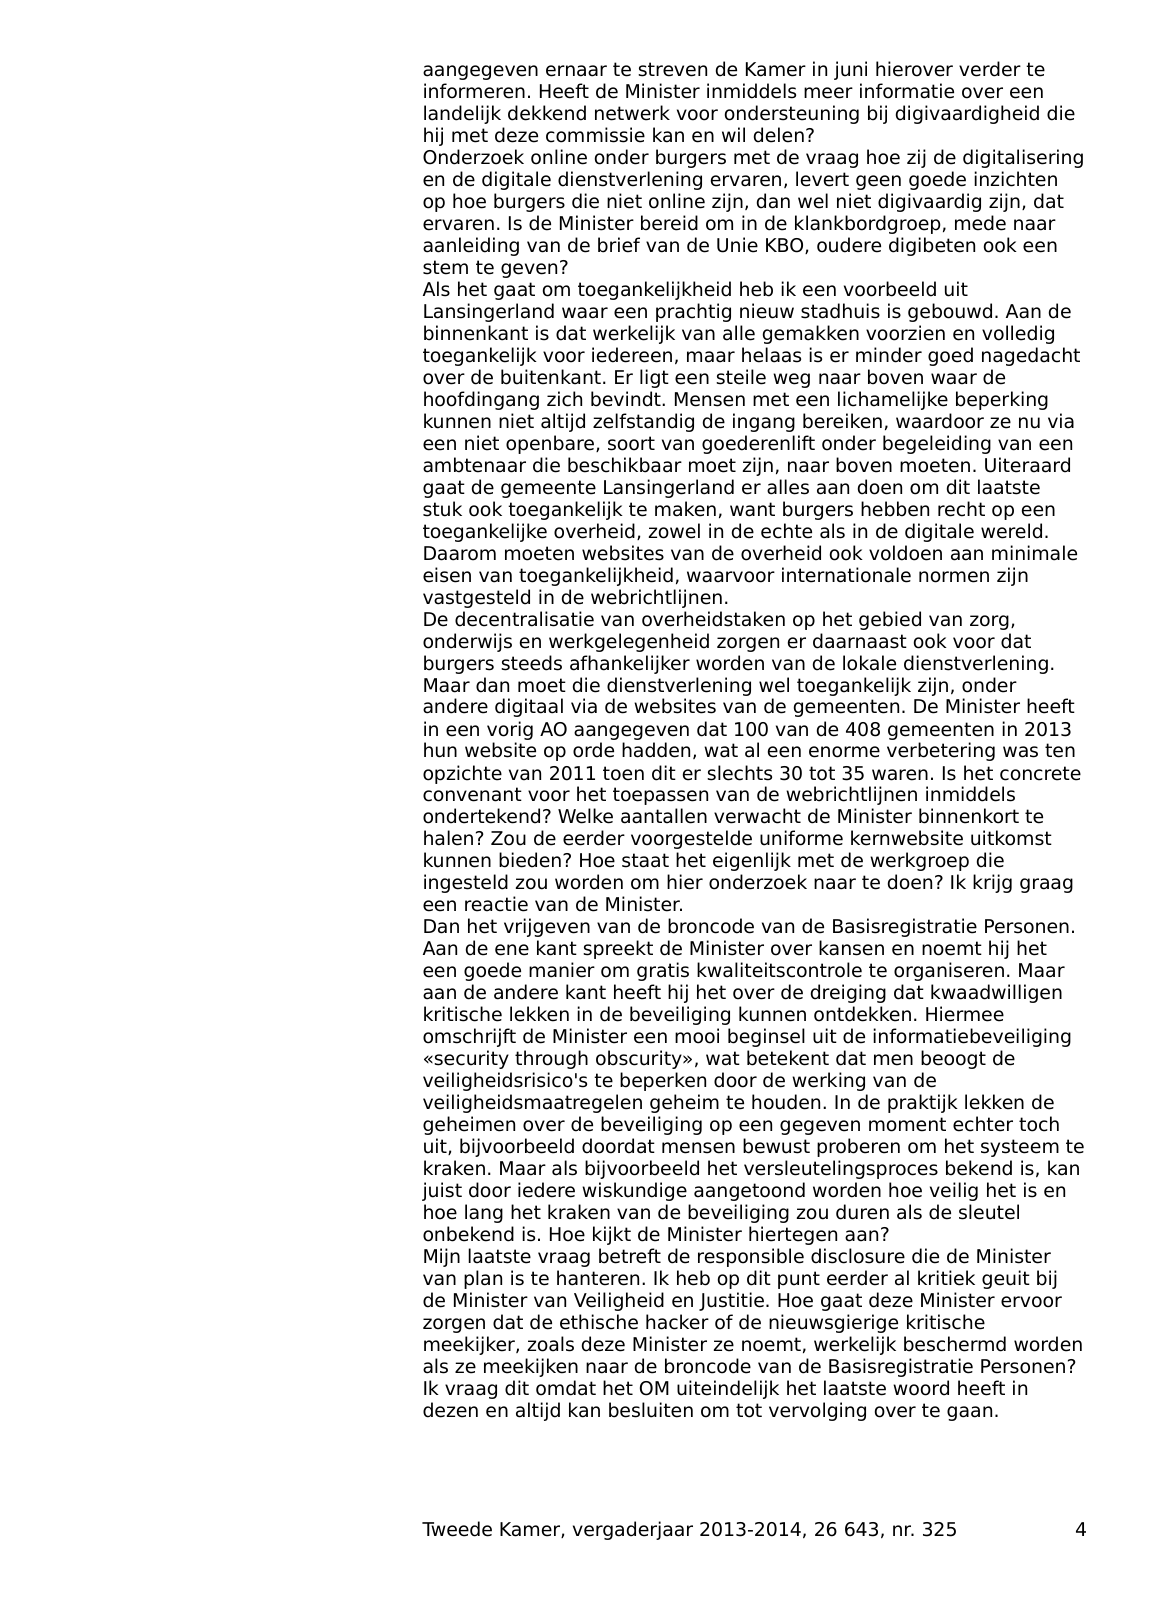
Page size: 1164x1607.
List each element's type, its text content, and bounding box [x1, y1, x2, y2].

text Onderzoek online onder burgers met de vraag hoe zij de digitalisering en de digitale dienstverlening ervaren, levert geen goede inzichten op hoe burgers die niet online zijn, dan wel niet digivaardig zijn, dat ervaren. Is de Minister bereid om in de klankbordgroep, mede naar aanleiding van de brief van de Unie KBO, oudere digibeten ook een stem te geven? [422, 147, 1087, 279]
text aangegeven ernaar te streven de Kamer in juni hierover verder te informeren. Heeft de Minister inmiddels meer informatie over een landelijk dekkend netwerk voor ondersteuning bij digivaardigheid die hij met deze commissie kan en wil delen? [422, 59, 1087, 147]
text Dan het vrijgeven van de broncode van de Basisregistratie Personen. Aan de ene kant spreekt de Minister over kansen en noemt hij het een goede manier om gratis kwaliteitscontrole te organiseren. Maar aan de andere kant heeft hij het over de dreiging dat kwaadwilligen kritische lekken in de beveiliging kunnen ontdekken. Hiermee omschrijft de Minister een mooi beginsel uit de informatiebeveiliging «security through obscurity», wat betekent dat men beoogt de veiligheidsrisico's te beperken door de werking van de veiligheidsmaatregelen geheim te houden. In de praktijk lekken de geheimen over de beveiliging op een gegeven moment echter toch uit, bijvoorbeeld doordat mensen bewust proberen om het systeem te kraken. Maar als bijvoorbeeld het versleutelingsproces bekend is, kan juist door iedere wiskundige aangetoond worden hoe veilig het is en hoe lang het kraken van de beveiliging zou duren als de sleutel onbekend is. Hoe kijkt de Minister hiertegen aan? [422, 916, 1087, 1246]
text De decentralisatie van overheidstaken op het gebied van zorg, onderwijs en werkgelegenheid zorgen er daarnaast ook voor dat burgers steeds afhankelijker worden van de lokale dienstverlening. Maar dan moet die dienstverlening wel toegankelijk zijn, onder andere digitaal via de websites van de gemeenten. De Minister heeft in een vorig AO aangegeven dat 100 van de 408 gemeenten in 2013 hun website op orde hadden, wat al een enorme verbetering was ten opzichte van 2011 toen dit er slechts 30 tot 35 waren. Is het concrete convenant voor het toepassen van de webrichtlijnen inmiddels ondertekend? Welke aantallen verwacht de Minister binnenkort te halen? Zou de eerder voorgestelde uniforme kernwebsite uitkomst kunnen bieden? Hoe staat het eigenlijk met de werkgroep die ingesteld zou worden om hier onderzoek naar te doen? Ik krijg graag een reactie van de Minister. [422, 608, 1087, 916]
text Mijn laatste vraag betreft de responsible disclosure die de Minister van plan is te hanteren. Ik heb op dit punt eerder al kritiek geuit bij de Minister van Veiligheid en Justitie. Hoe gaat deze Minister ervoor zorgen dat de ethische hacker of de nieuwsgierige kritische meekijker, zoals deze Minister ze noemt, werkelijk beschermd worden als ze meekijken naar de broncode van de Basisregistratie Personen? Ik vraag dit omdat het OM uiteindelijk het laatste woord heeft in dezen en altijd kan besluiten om tot vervolging over te gaan. [422, 1246, 1087, 1422]
text Als het gaat om toegankelijkheid heb ik een voorbeeld uit Lansingerland waar een prachtig nieuw stadhuis is gebouwd. Aan de binnenkant is dat werkelijk van alle gemakken voorzien en volledig toegankelijk voor iedereen, maar helaas is er minder goed nagedacht over de buitenkant. Er ligt een steile weg naar boven waar de hoofdingang zich bevindt. Mensen met een lichamelijke beperking kunnen niet altijd zelfstandig de ingang bereiken, waardoor ze nu via een niet openbare, soort van goederenlift onder begeleiding van een ambtenaar die beschikbaar moet zijn, naar boven moeten. Uiteraard gaat de gemeente Lansingerland er alles aan doen om dit laatste stuk ook toegankelijk te maken, want burgers hebben recht op een toegankelijke overheid, zowel in de echte als in de digitale wereld. Daarom moeten websites van de overheid ook voldoen aan minimale eisen van toegankelijkheid, waarvoor internationale normen zijn vastgesteld in de webrichtlijnen. [422, 279, 1087, 608]
